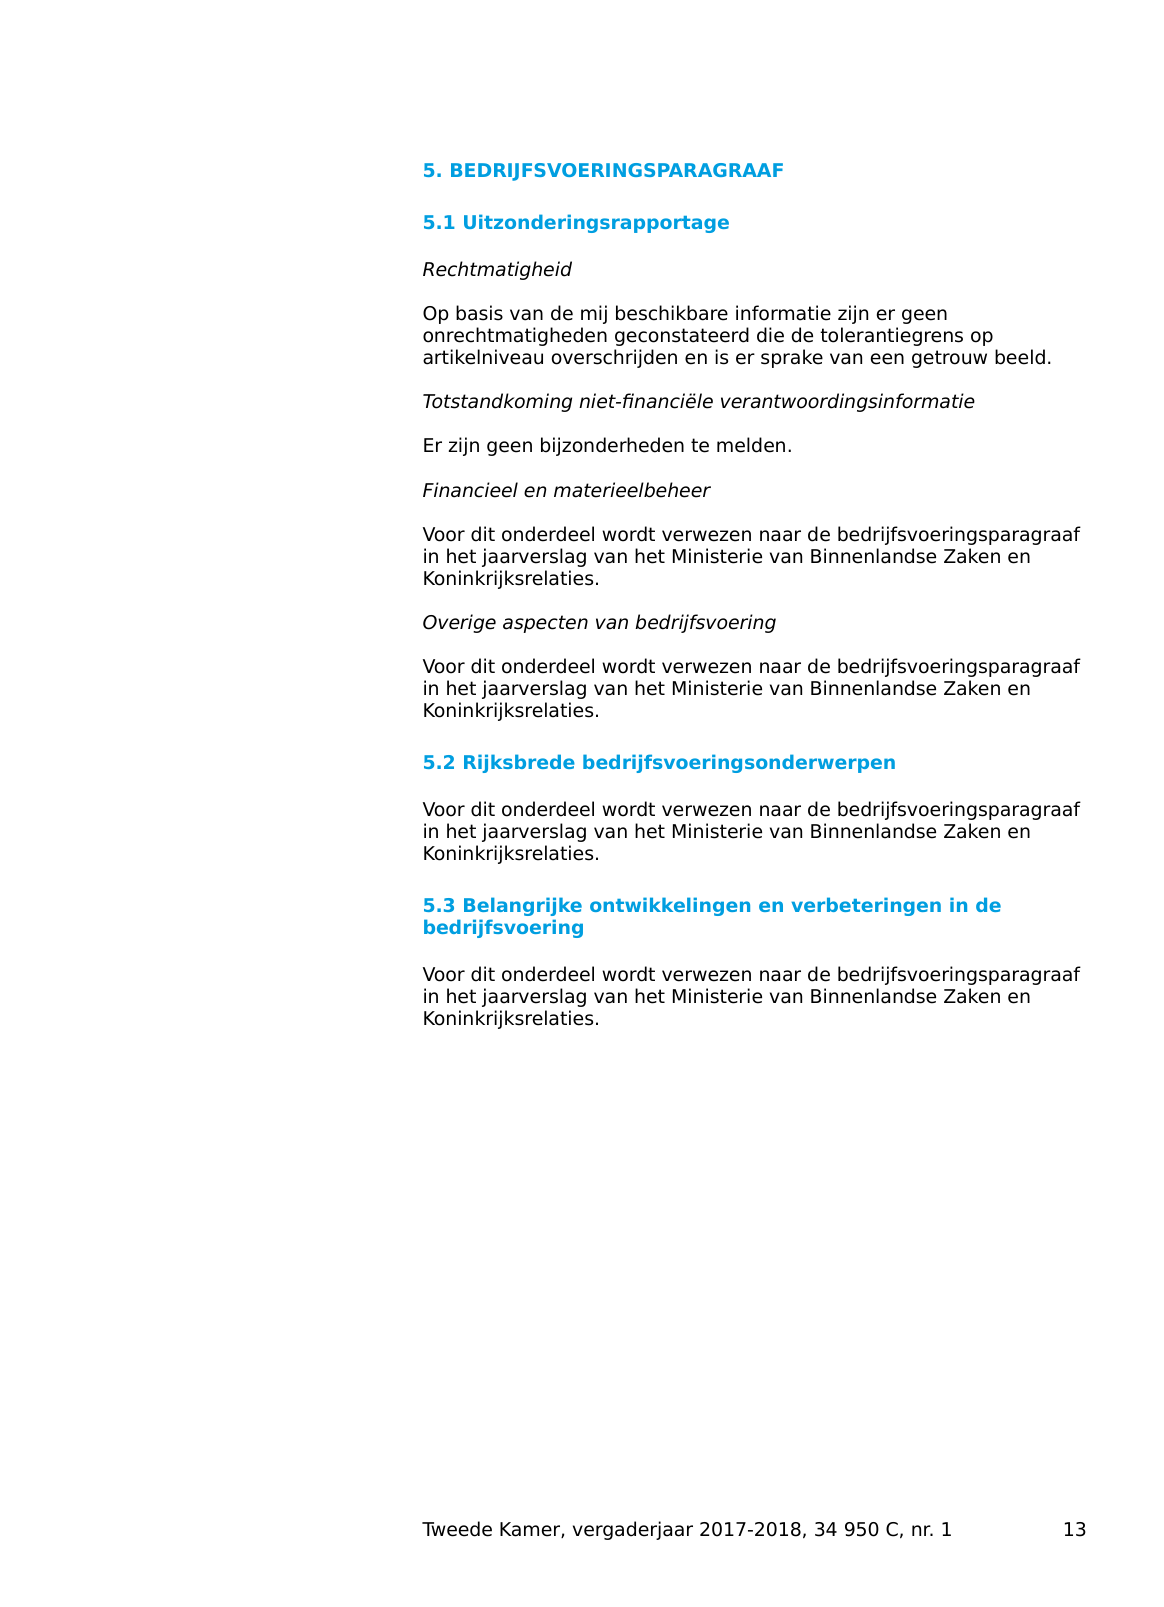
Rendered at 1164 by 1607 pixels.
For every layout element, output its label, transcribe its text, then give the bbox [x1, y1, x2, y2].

subtitle Financieel en materieelbeheer [422, 479, 1087, 501]
subtitle 5.3 Belangrijke ontwikkelingen en verbeteringen in de bedrijfsvoering [422, 895, 1087, 939]
subtitle 5. BEDRIJFSVOERINGSPARAGRAAF [422, 160, 1087, 182]
subtitle 5.2 Rijksbrede bedrijfsvoeringsonderwerpen [422, 752, 1087, 774]
subtitle Rechtmatigheid [422, 259, 1087, 281]
text Op basis van de mij beschikbare informatie zijn er geen onrechtmatigheden geconstateerd die de tolerantiegrens op artikelniveau overschrijden en is er sprake van een getrouw beeld. [422, 303, 1087, 369]
subtitle Overige aspecten van bedrijfsvoering [422, 612, 1087, 634]
text Voor dit onderdeel wordt verwezen naar de bedrijfsvoeringsparagraaf in het jaarverslag van het Ministerie van Binnenlandse Zaken en Koninkrijksrelaties. [422, 799, 1087, 865]
subtitle 5.1 Uitzonderingsrapportage [422, 212, 1087, 234]
text Voor dit onderdeel wordt verwezen naar de bedrijfsvoeringsparagraaf in het jaarverslag van het Ministerie van Binnenlandse Zaken en Koninkrijksrelaties. [422, 656, 1087, 722]
subtitle Totstandkoming niet-financiële verantwoordingsinformatie [422, 391, 1087, 413]
text Voor dit onderdeel wordt verwezen naar de bedrijfsvoeringsparagraaf in het jaarverslag van het Ministerie van Binnenlandse Zaken en Koninkrijksrelaties. [422, 964, 1087, 1030]
text Er zijn geen bijzonderheden te melden. [422, 435, 1087, 457]
text Voor dit onderdeel wordt verwezen naar de bedrijfsvoeringsparagraaf in het jaarverslag van het Ministerie van Binnenlandse Zaken en Koninkrijksrelaties. [422, 524, 1087, 589]
